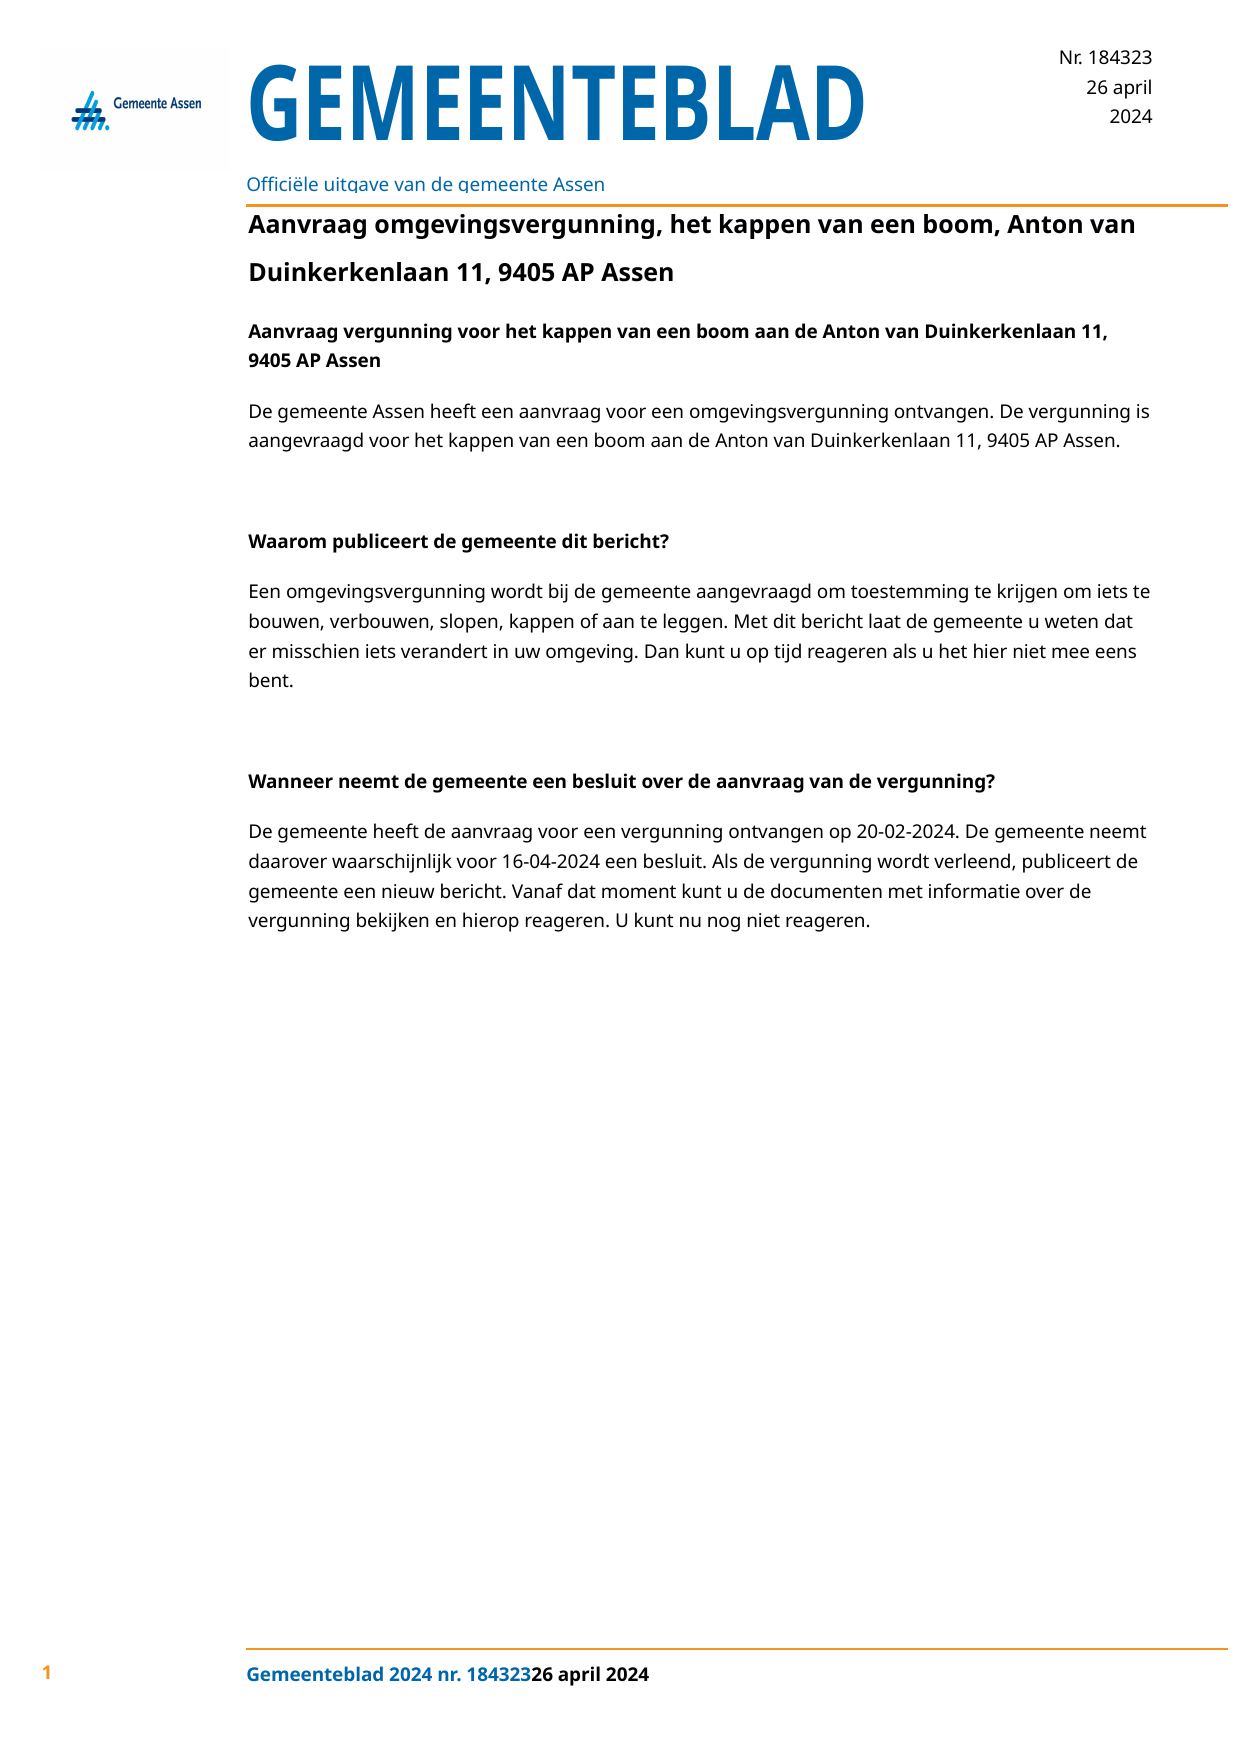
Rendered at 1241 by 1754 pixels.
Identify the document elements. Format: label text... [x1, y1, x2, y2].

text Wanneer neemt de gemeente een besluit over de aanvraag van de vergunning? [248, 768, 1152, 794]
text Aanvraag omgevingsvergunning, het kappen van een boom, Anton van Duinkerkenlaan 11, 9405 AP Assen [248, 207, 1152, 288]
text De gemeente Assen heeft een aanvraag voor een omgevingsvergunning ontvangen. De vergunning is aangevraagd voor het kappen van een boom aan de Anton van Duinkerkenlaan 11, 9405 AP Assen. [248, 398, 1152, 453]
text Waarom publiceert de gemeente dit bericht? [248, 528, 1152, 554]
text Een omgevingsvergunning wordt bij de gemeente aangevraagd om toestemming te krijgen om iets te bouwen, verbouwen, slopen, kappen of aan te leggen. Met dit bericht laat de gemeente u weten dat er misschien iets verandert in uw omgeving. Dan kunt u op tijd reageren als u het hier niet mee eens bent. [248, 579, 1152, 693]
text De gemeente heeft de aanvraag voor een vergunning ontvangen op 20-02-2024. De gemeente neemt daarover waarschijnlijk voor 16-04-2024 een besluit. Als de vergunning wordt verleend, publiceert de gemeente een nieuw bericht. Vanaf dat moment kunt u de documenten met informatie over de vergunning bekijken en hierop reageren. U kunt nu nog niet reageren. [248, 819, 1152, 933]
picture [41, 47, 231, 172]
text Aanvraag vergunning voor het kappen van een boom aan de Anton van Duinkerkenlaan 11, 9405 AP Assen [248, 318, 1152, 373]
